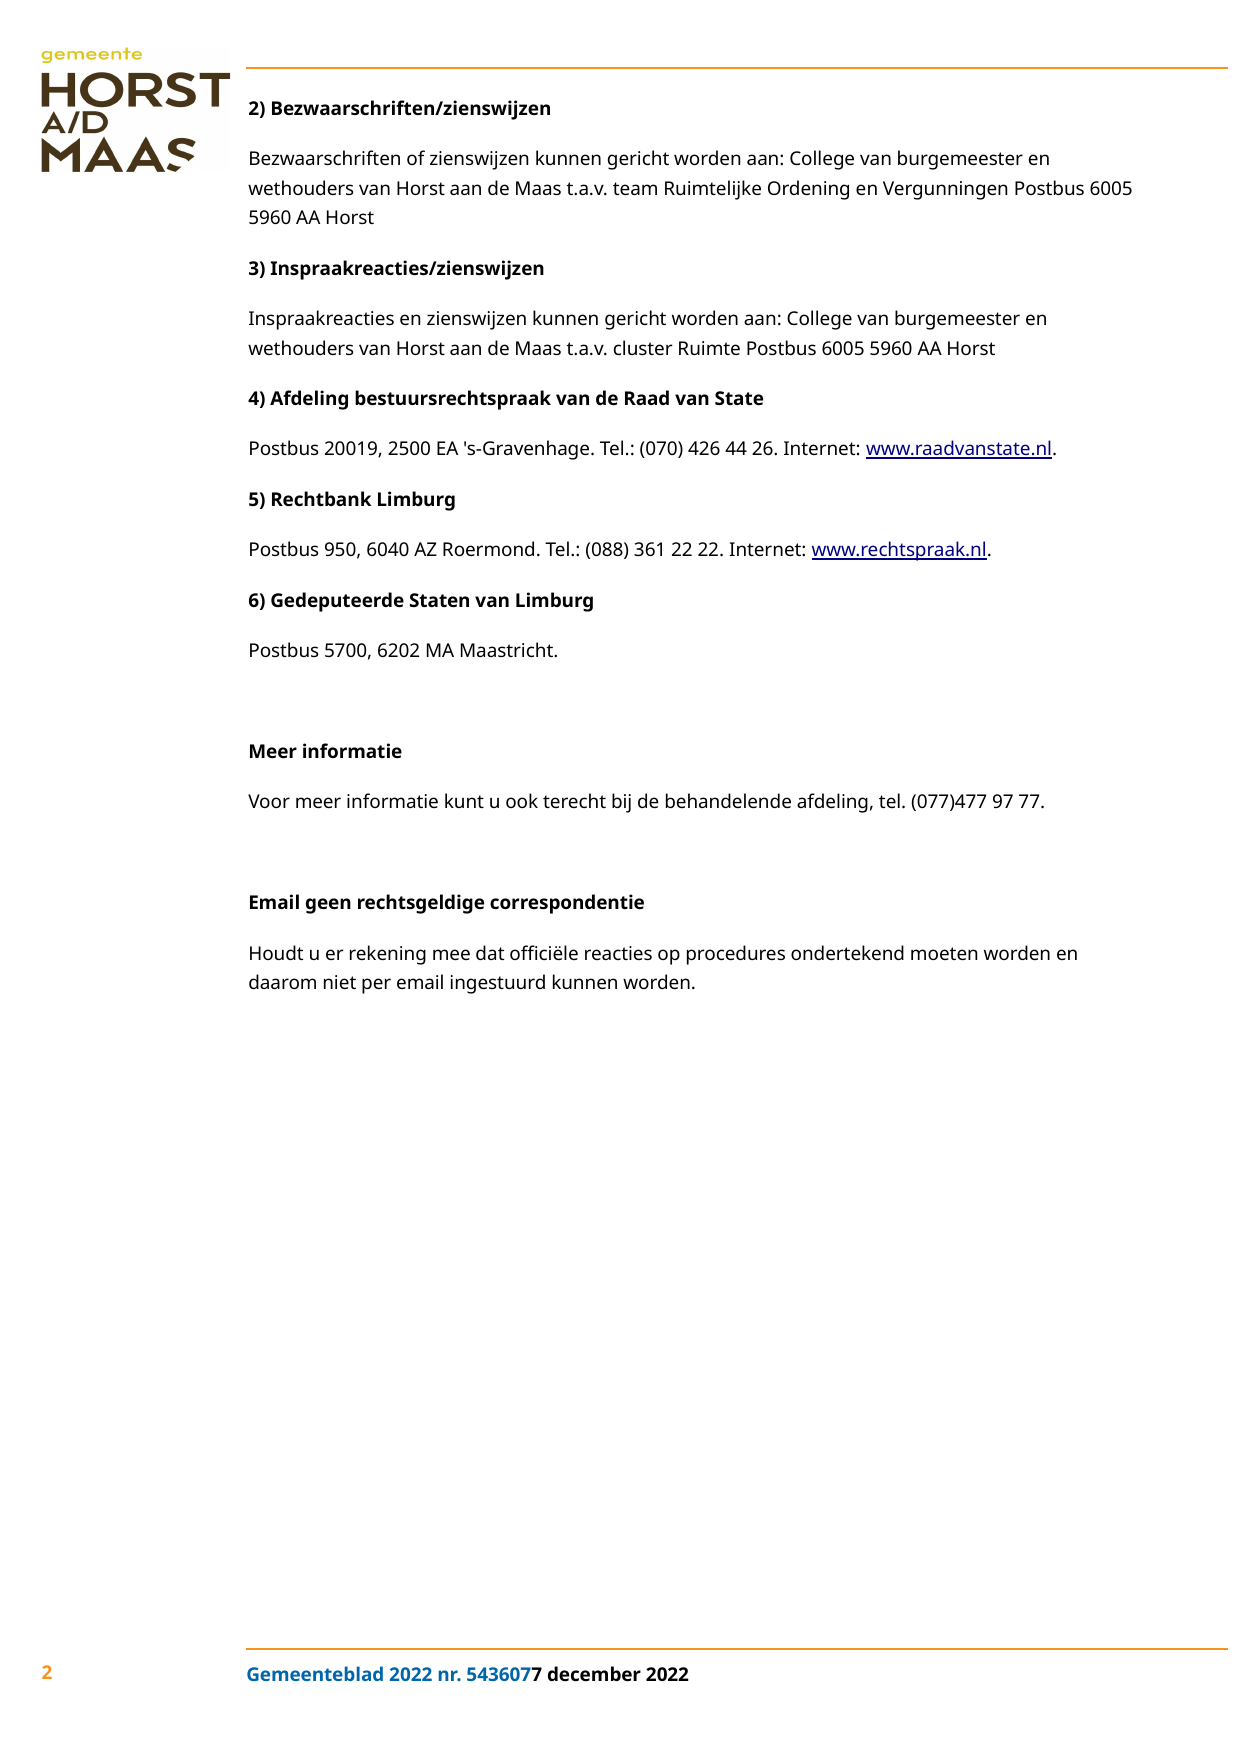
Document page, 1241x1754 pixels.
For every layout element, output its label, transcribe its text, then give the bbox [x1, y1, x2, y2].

text Voor meer informatie kunt u ook terecht bij de behandelende afdeling, tel. (077)477 97 77. [248, 788, 1152, 814]
picture [41, 47, 231, 172]
text 4) Afdeling bestuursrechtspraak van de Raad van State [248, 385, 1152, 411]
text Bezwaarschriften of zienswijzen kunnen gericht worden aan: College van burgemeester en wethouders van Horst aan de Maas t.a.v. team Ruimtelijke Ordening en Vergunningen Postbus 6005 5960 AA Horst [248, 145, 1152, 230]
text Postbus 950, 6040 AZ Roermond. Tel.: (088) 361 22 22. Internet: www.rechtspraak.nl. [248, 536, 1152, 562]
text Houdt u er rekening mee dat officiële reacties op procedures ondertekend moeten worden en daarom niet per email ingestuurd kunnen worden. [248, 940, 1152, 995]
text Inspraakreacties en zienswijzen kunnen gericht worden aan: College van burgemeester en wethouders van Horst aan de Maas t.a.v. cluster Ruimte Postbus 6005 5960 AA Horst [248, 305, 1152, 361]
text 2) Bezwaarschriften/zienswijzen [248, 95, 1152, 121]
text 6) Gedeputeerde Staten van Limburg [248, 587, 1152, 613]
text 3) Inspraakreacties/zienswijzen [248, 255, 1152, 281]
text 5) Rechtbank Limburg [248, 486, 1152, 512]
text Postbus 20019, 2500 EA 's-Gravenhage. Tel.: (070) 426 44 26. Internet: www.raadvanstate.nl. [248, 436, 1152, 461]
text Meer informatie [248, 738, 1152, 764]
text Postbus 5700, 6202 MA Maastricht. [248, 637, 1152, 663]
text Email geen rechtsgeldige correspondentie [248, 889, 1152, 915]
